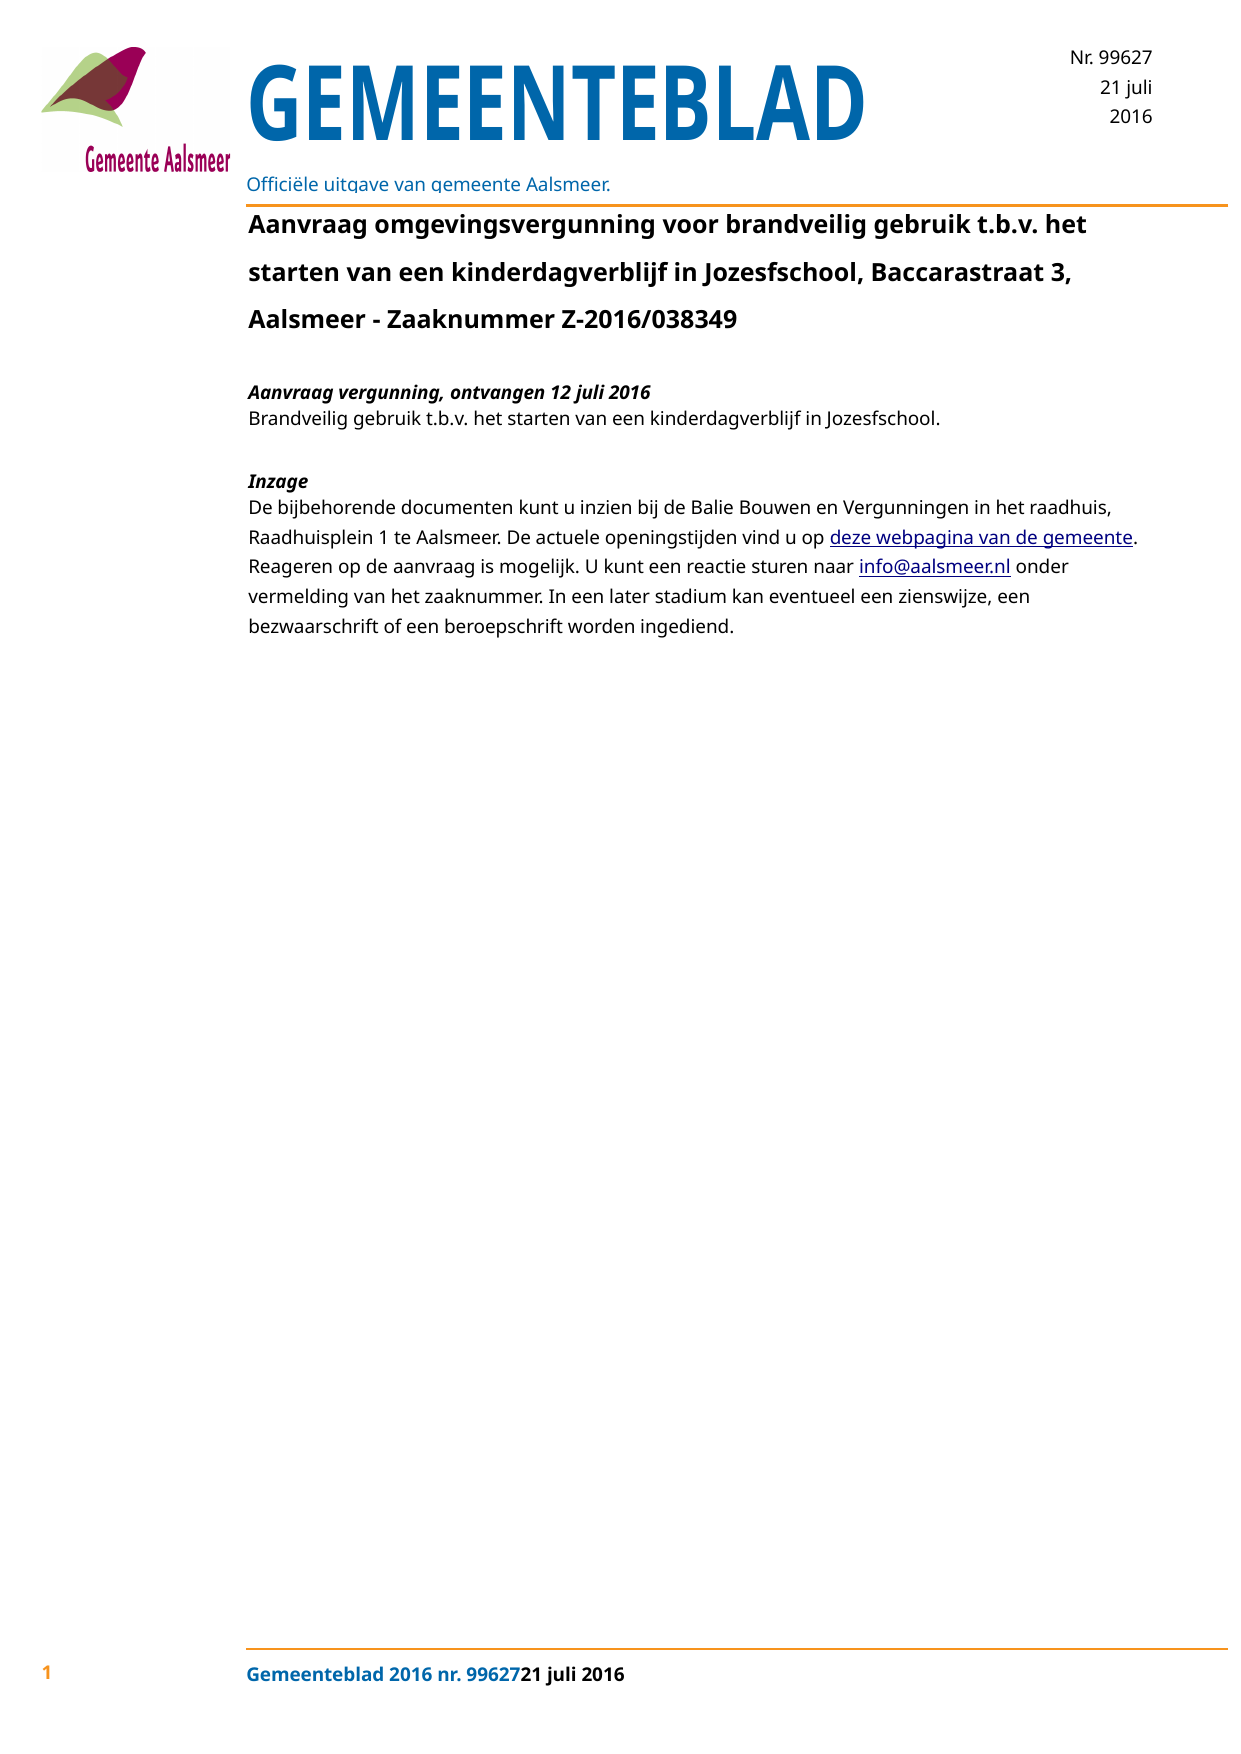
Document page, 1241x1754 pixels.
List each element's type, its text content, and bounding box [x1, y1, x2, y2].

picture [41, 47, 231, 172]
text De bijbehorende documenten kunt u inzien bij de Balie Bouwen en Vergunningen in het raadhuis, Raadhuisplein 1 te Aalsmeer. De actuele openingstijden vind u op deze webpagina van de gemeente. Reageren op de aanvraag is mogelijk. U kunt een reactie sturen naar info@aalsmeer.nl onder vermelding van het zaaknummer. In een later stadium kan eventueel een zienswijze, een bezwaarschrift of een beroepschrift worden ingediend. [248, 494, 1152, 638]
text Aanvraag omgevingsvergunning voor brandveilig gebruik t.b.v. het starten van een kinderdagverblijf in Jozesfschool, Baccarastraat 3, Aalsmeer - Zaaknummer Z-2016/038349 [248, 207, 1152, 336]
text Aanvraag vergunning, ontvangen 12 juli 2016 [248, 379, 1152, 405]
text Inzage [248, 469, 1152, 494]
text ​ [248, 663, 1152, 689]
text Brandveilig gebruik t.b.v. het starten van een kinderdagverblijf in Jozesfschool. [248, 405, 1152, 431]
